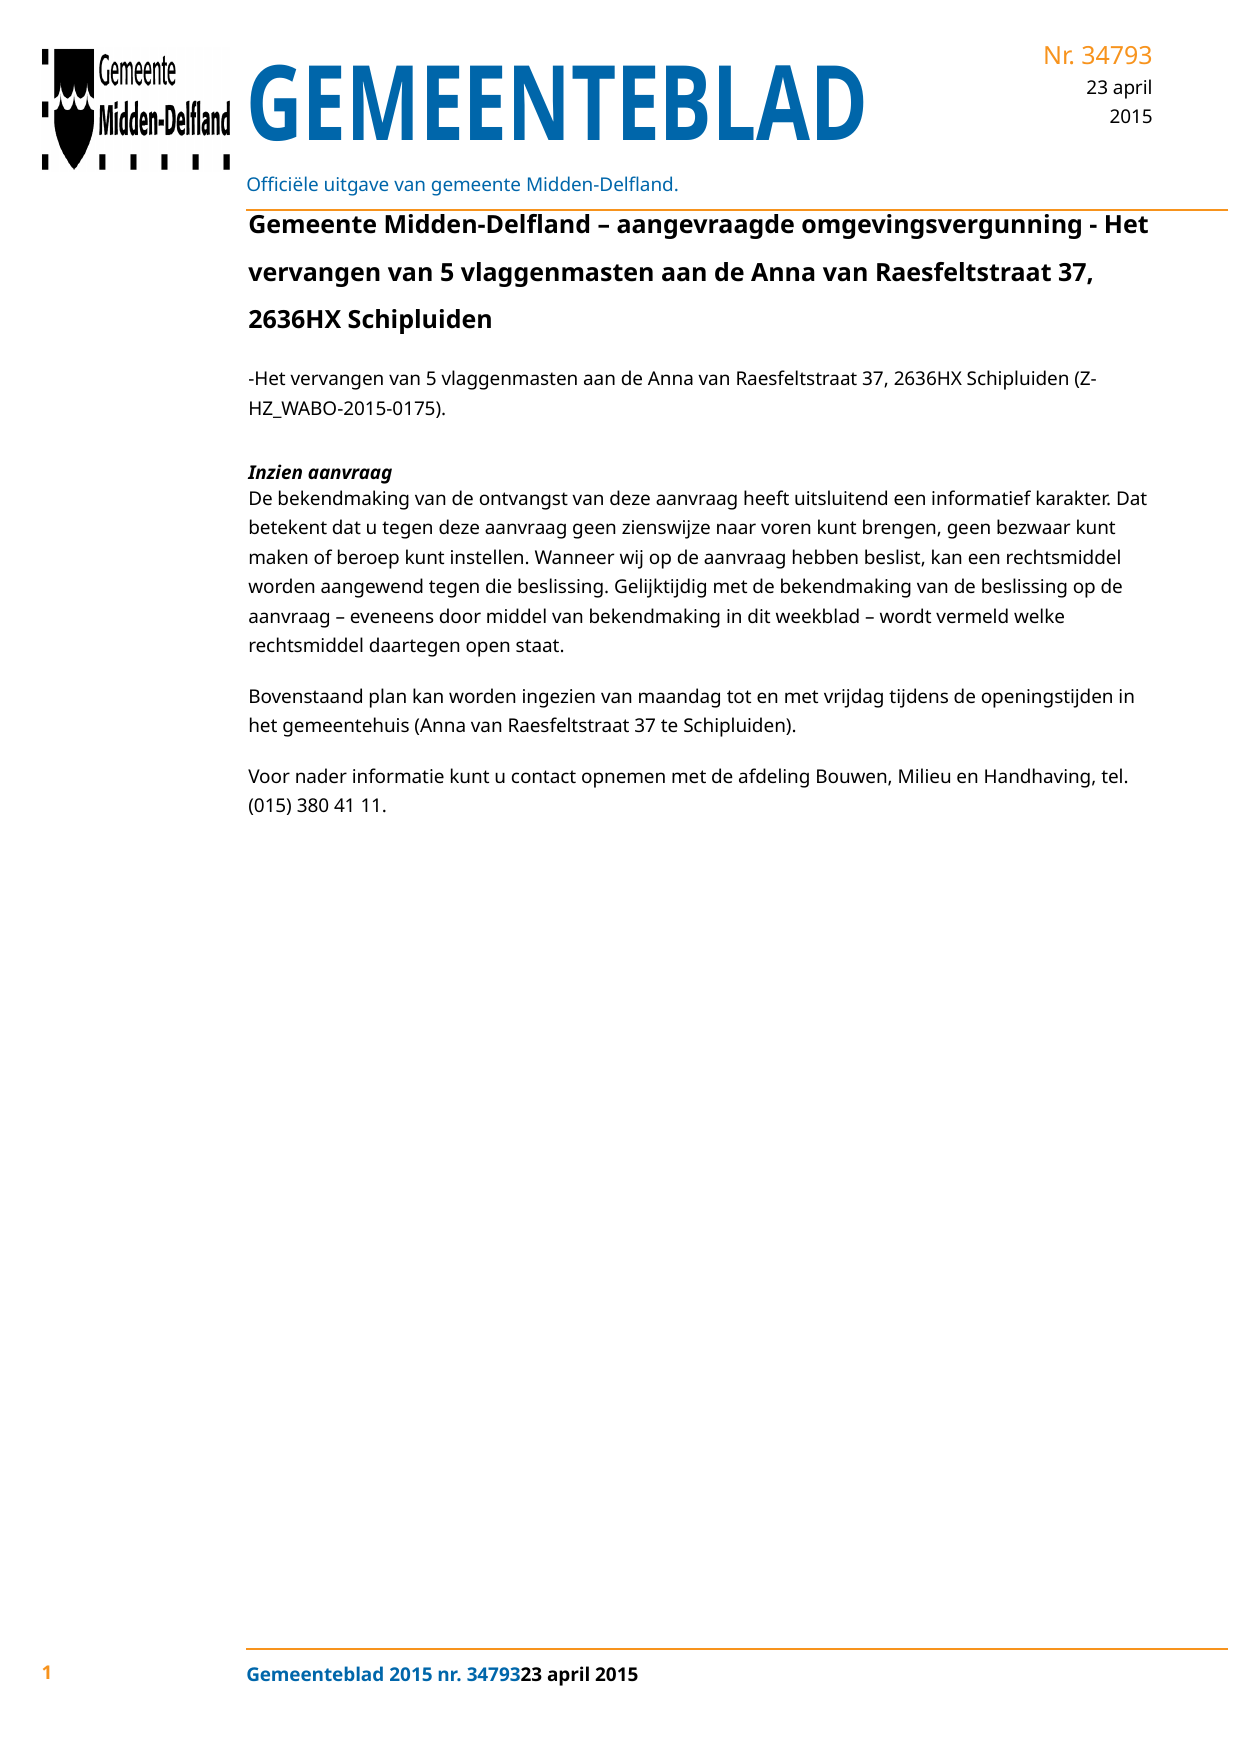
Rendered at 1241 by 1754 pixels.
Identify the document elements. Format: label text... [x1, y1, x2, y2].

picture [41, 47, 231, 172]
text Bovenstaand plan kan worden ingezien van maandag tot en met vrijdag tijdens de openingstijden in het gemeentehuis (Anna van Raesfeltstraat 37 te Schipluiden). [248, 683, 1152, 738]
text -Het vervangen van 5 vlaggenmasten aan de Anna van Raesfeltstraat 37, 2636HX Schipluiden (Z-HZ_WABO-2015-0175). [248, 366, 1152, 421]
text Gemeente Midden-Delfland – aangevraagde omgevingsvergunning - Het vervangen van 5 vlaggenmasten aan de Anna van Raesfeltstraat 37, 2636HX Schipluiden [248, 211, 1152, 336]
text Voor nader informatie kunt u contact opnemen met de afdeling Bouwen, Milieu en Handhaving, tel. (015) 380 41 11. [248, 763, 1152, 818]
text Inzien aanvraag [248, 459, 1152, 485]
text De bekendmaking van de ontvangst van deze aanvraag heeft uitsluitend een informatief karakter. Dat betekent dat u tegen deze aanvraag geen zienswijze naar voren kunt brengen, geen bezwaar kunt maken of beroep kunt instellen. Wanneer wij op de aanvraag hebben beslist, kan een rechtsmiddel worden aangewend tegen die beslissing. Gelijktijdig met de bekendmaking van de beslissing op de aanvraag – eveneens door middel van bekendmaking in dit weekblad – wordt vermeld welke rechtsmiddel daartegen open staat. [248, 485, 1152, 658]
